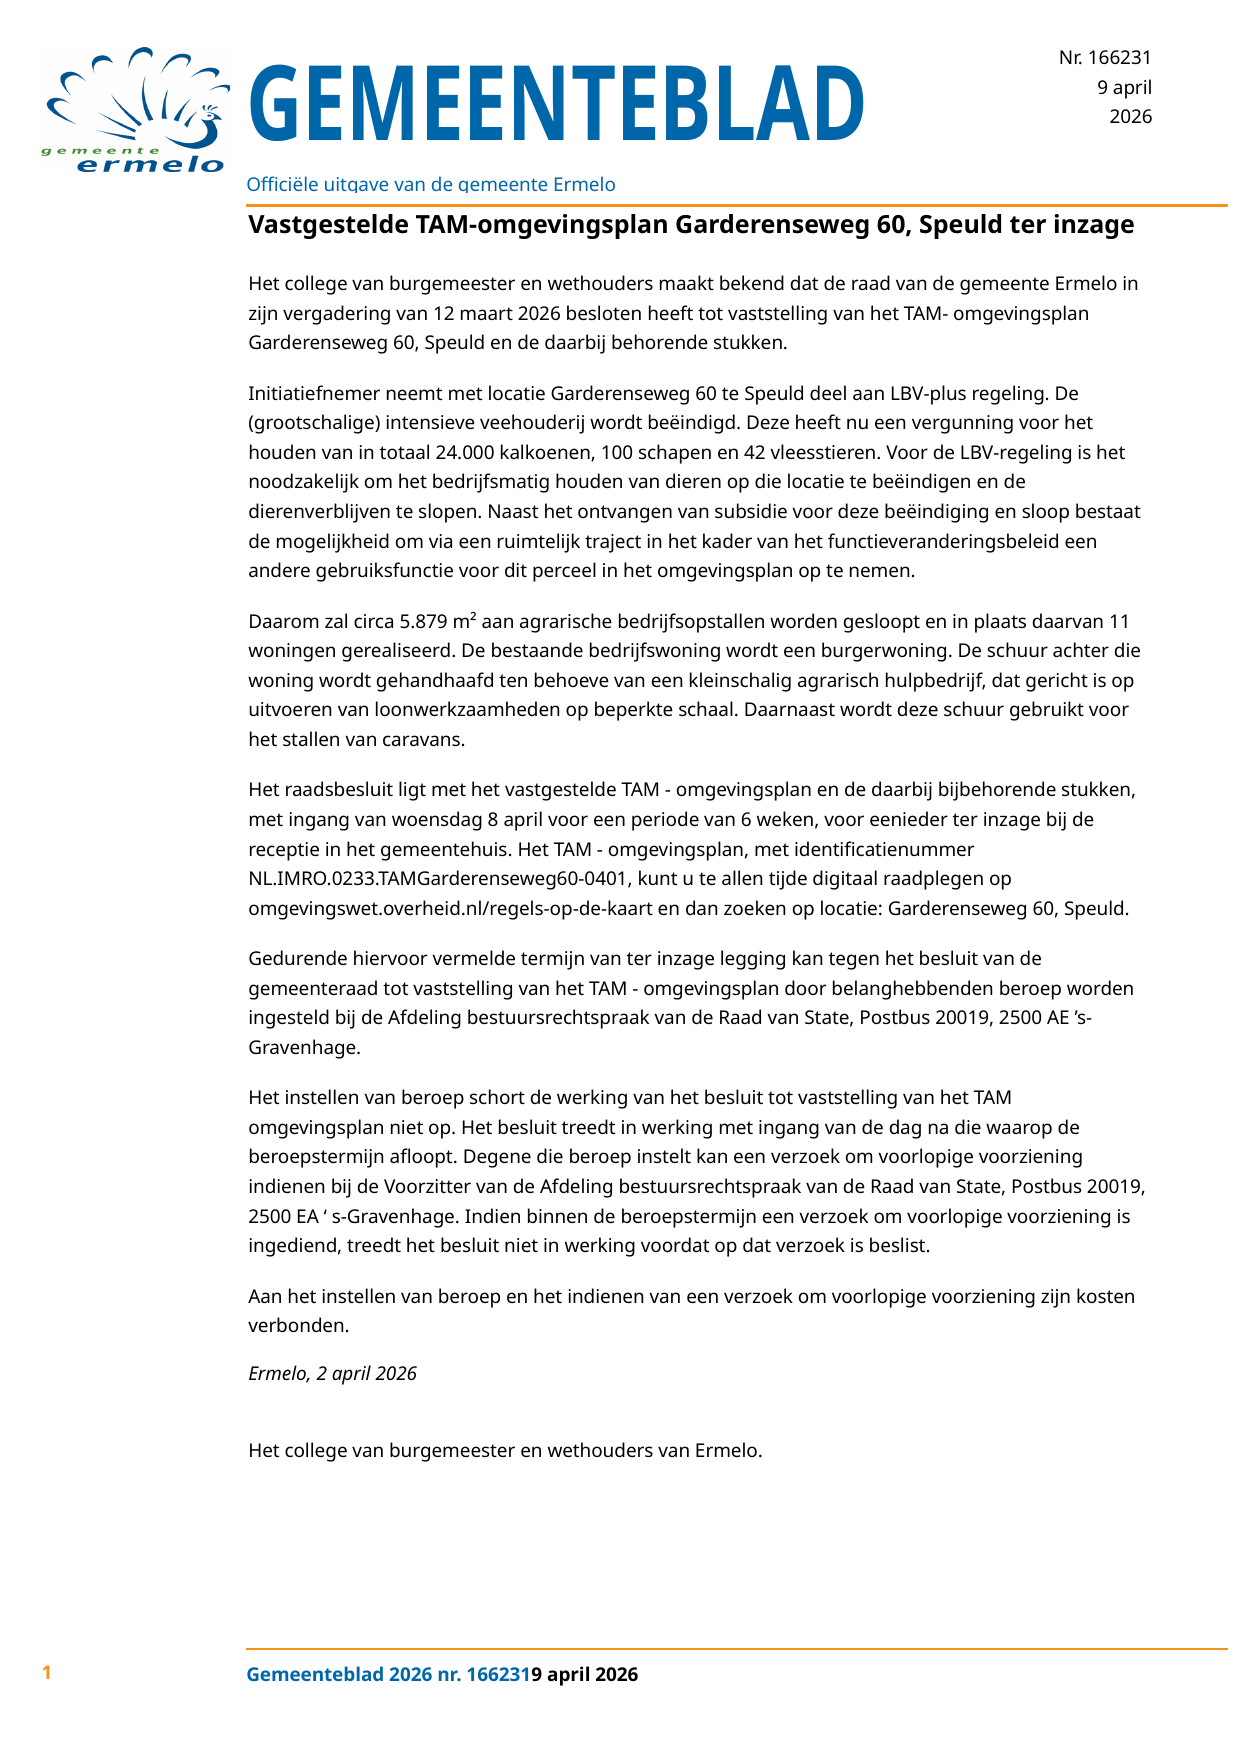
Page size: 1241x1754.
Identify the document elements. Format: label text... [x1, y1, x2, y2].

text Daarom zal circa 5.879 m² aan agrarische bedrijfsopstallen worden gesloopt en in plaats daarvan 11 woningen gerealiseerd. De bestaande bedrijfswoning wordt een burgerwoning. De schuur achter die woning wordt gehandhaafd ten behoeve van een kleinschalig agrarisch hulpbedrijf, dat gericht is op uitvoeren van loonwerkzaamheden op beperkte schaal. Daarnaast wordt deze schuur gebruikt voor het stallen van caravans. [248, 608, 1152, 752]
text Gedurende hiervoor vermelde termijn van ter inzage legging kan tegen het besluit van de gemeenteraad tot vaststelling van het TAM - omgevingsplan door belanghebbenden beroep worden ingesteld bij de Afdeling bestuursrechtspraak van de Raad van State, Postbus 20019, 2500 AE ’s-Gravenhage. [248, 945, 1152, 1060]
text Het raadsbesluit ligt met het vastgestelde TAM - omgevingsplan en de daarbij bijbehorende stukken, met ingang van woensdag 8 april voor een periode van 6 weken, voor eenieder ter inzage bij de receptie in het gemeentehuis. Het TAM - omgevingsplan, met identificatienummer NL.IMRO.0233.TAMGarderenseweg60-0401, kunt u te allen tijde digitaal raadplegen op omgevingswet.overheid.nl/regels-op-de-kaart en dan zoeken op locatie: Garderenseweg 60, Speuld. [248, 777, 1152, 921]
text Initiatiefnemer neemt met locatie Garderenseweg 60 te Speuld deel aan LBV-plus regeling. De (grootschalige) intensieve veehouderij wordt beëindigd. Deze heeft nu een vergunning voor het houden van in totaal 24.000 kalkoenen, 100 schapen en 42 vleesstieren. Voor de LBV-regeling is het noodzakelijk om het bedrijfsmatig houden van dieren op die locatie te beëindigen en de dierenverblijven te slopen. Naast het ontvangen van subsidie voor deze beëindiging en sloop bestaat de mogelijkheid om via een ruimtelijk traject in het kader van het functieveranderingsbeleid een andere gebruiksfunctie voor dit perceel in het omgevingsplan op te nemen. [248, 380, 1152, 583]
text Vastgestelde TAM-omgevingsplan Garderenseweg 60, Speuld ter inzage [248, 207, 1152, 241]
text Aan het instellen van beroep en het indienen van een verzoek om voorlopige voorziening zijn kosten verbonden. [248, 1283, 1152, 1338]
text Het instellen van beroep schort de werking van het besluit tot vaststelling van het TAM omgevingsplan niet op. Het besluit treedt in werking met ingang van de dag na die waarop de beroepstermijn afloopt. Degene die beroep instelt kan een verzoek om voorlopige voorziening indienen bij de Voorzitter van de Afdeling bestuursrechtspraak van de Raad van State, Postbus 20019, 2500 EA ‘ s-Gravenhage. Indien binnen de beroepstermijn een verzoek om voorlopige voorziening is ingediend, treedt het besluit niet in werking voordat op dat verzoek is beslist. [248, 1084, 1152, 1258]
text Het college van burgemeester en wethouders maakt bekend dat de raad van de gemeente Ermelo in zijn vergadering van 12 maart 2026 besloten heeft tot vaststelling van het TAM- omgevingsplan Garderenseweg 60, Speuld en de daarbij behorende stukken. [248, 270, 1152, 355]
picture [41, 47, 231, 172]
text Het college van burgemeester en wethouders van Ermelo. [248, 1437, 1152, 1463]
text Ermelo, 2 april 2026 [248, 1360, 1152, 1386]
